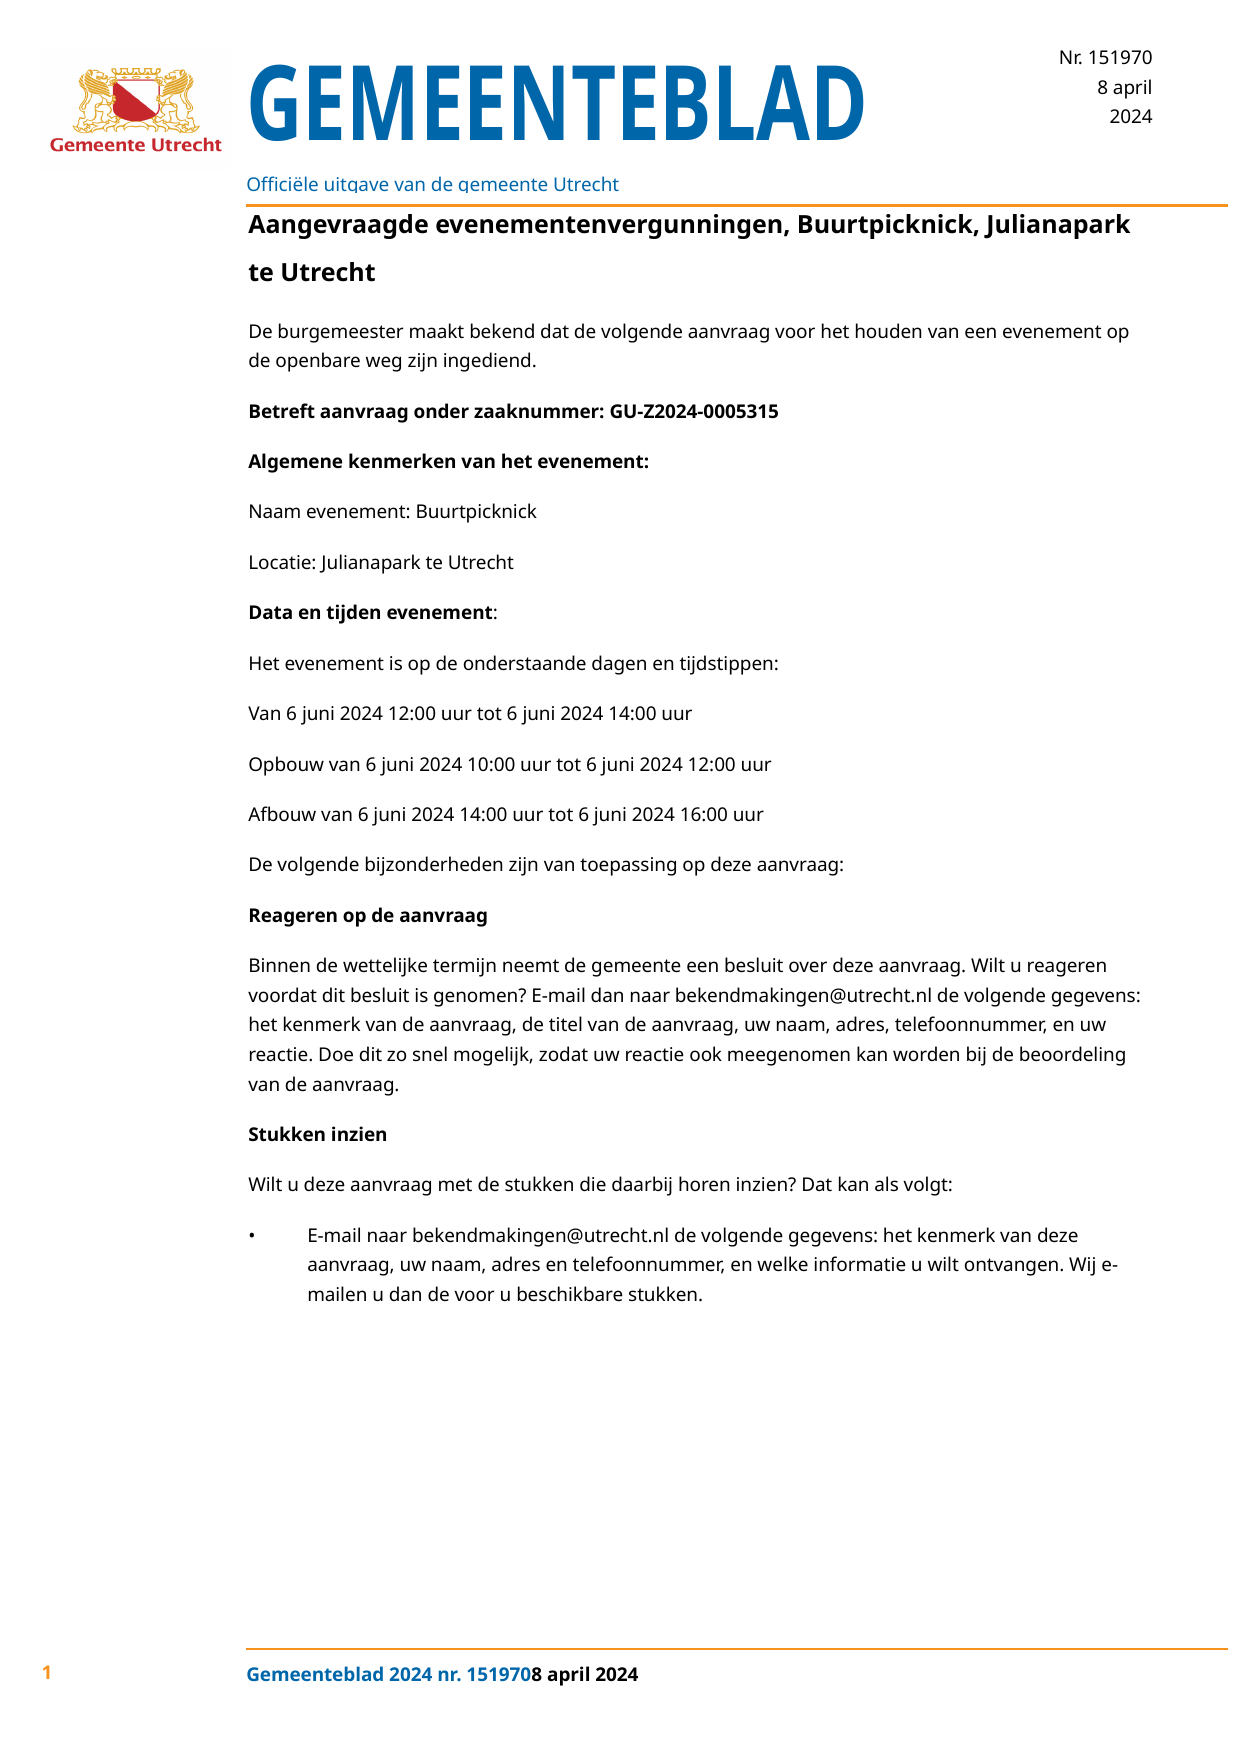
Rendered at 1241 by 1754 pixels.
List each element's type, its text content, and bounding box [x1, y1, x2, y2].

text Aangevraagde evenementenvergunningen, Buurtpicknick, Julianapark te Utrecht [248, 207, 1152, 288]
text Binnen de wettelijke termijn neemt de gemeente een besluit over deze aanvraag. Wilt u reageren voordat dit besluit is genomen? E-mail dan naar bekendmakingen@utrecht.nl de volgende gegevens: het kenmerk van de aanvraag, de titel van de aanvraag, uw naam, adres, telefoonnummer, en uw reactie. Doe dit zo snel mogelijk, zodat uw reactie ook meegenomen kan worden bij de beoordeling van de aanvraag. [248, 952, 1152, 1097]
text De volgende bijzonderheden zijn van toepassing op deze aanvraag: [248, 852, 1152, 877]
text Afbouw van 6 juni 2024 14:00 uur tot 6 juni 2024 16:00 uur [248, 801, 1152, 827]
text Wilt u deze aanvraag met de stukken die daarbij horen inzien? Dat kan als volgt: [248, 1172, 1152, 1197]
text De burgemeester maakt bekend dat de volgende aanvraag voor het houden van een evenement op de openbare weg zijn ingediend. [248, 318, 1152, 373]
text Opbouw van 6 juni 2024 10:00 uur tot 6 juni 2024 12:00 uur [248, 751, 1152, 777]
text Stukken inzien [248, 1121, 1152, 1147]
text Naam evenement: Buurtpicknick [248, 499, 1152, 524]
text Reageren op de aanvraag [248, 902, 1152, 928]
text Betreft aanvraag onder zaaknummer: GU-Z2024-0005315 [248, 398, 1152, 424]
picture [41, 47, 231, 172]
text Algemene kenmerken van het evenement: [248, 448, 1152, 474]
text Locatie: Julianapark te Utrecht [248, 549, 1152, 575]
text Data en tijden evenement: [248, 599, 1152, 625]
text Het evenement is op de onderstaande dagen en tijdstippen: [248, 650, 1152, 676]
text Van 6 juni 2024 12:00 uur tot 6 juni 2024 14:00 uur [248, 700, 1152, 726]
list E-mail naar bekendmakingen@utrecht.nl de volgende gegevens: het kenmerk van deze aanvraag, uw naam, adres en telefoonnummer, en welke informatie u wilt ontvangen. Wij e-mailen u dan de voor u beschikbare stukken. [248, 1222, 1152, 1307]
